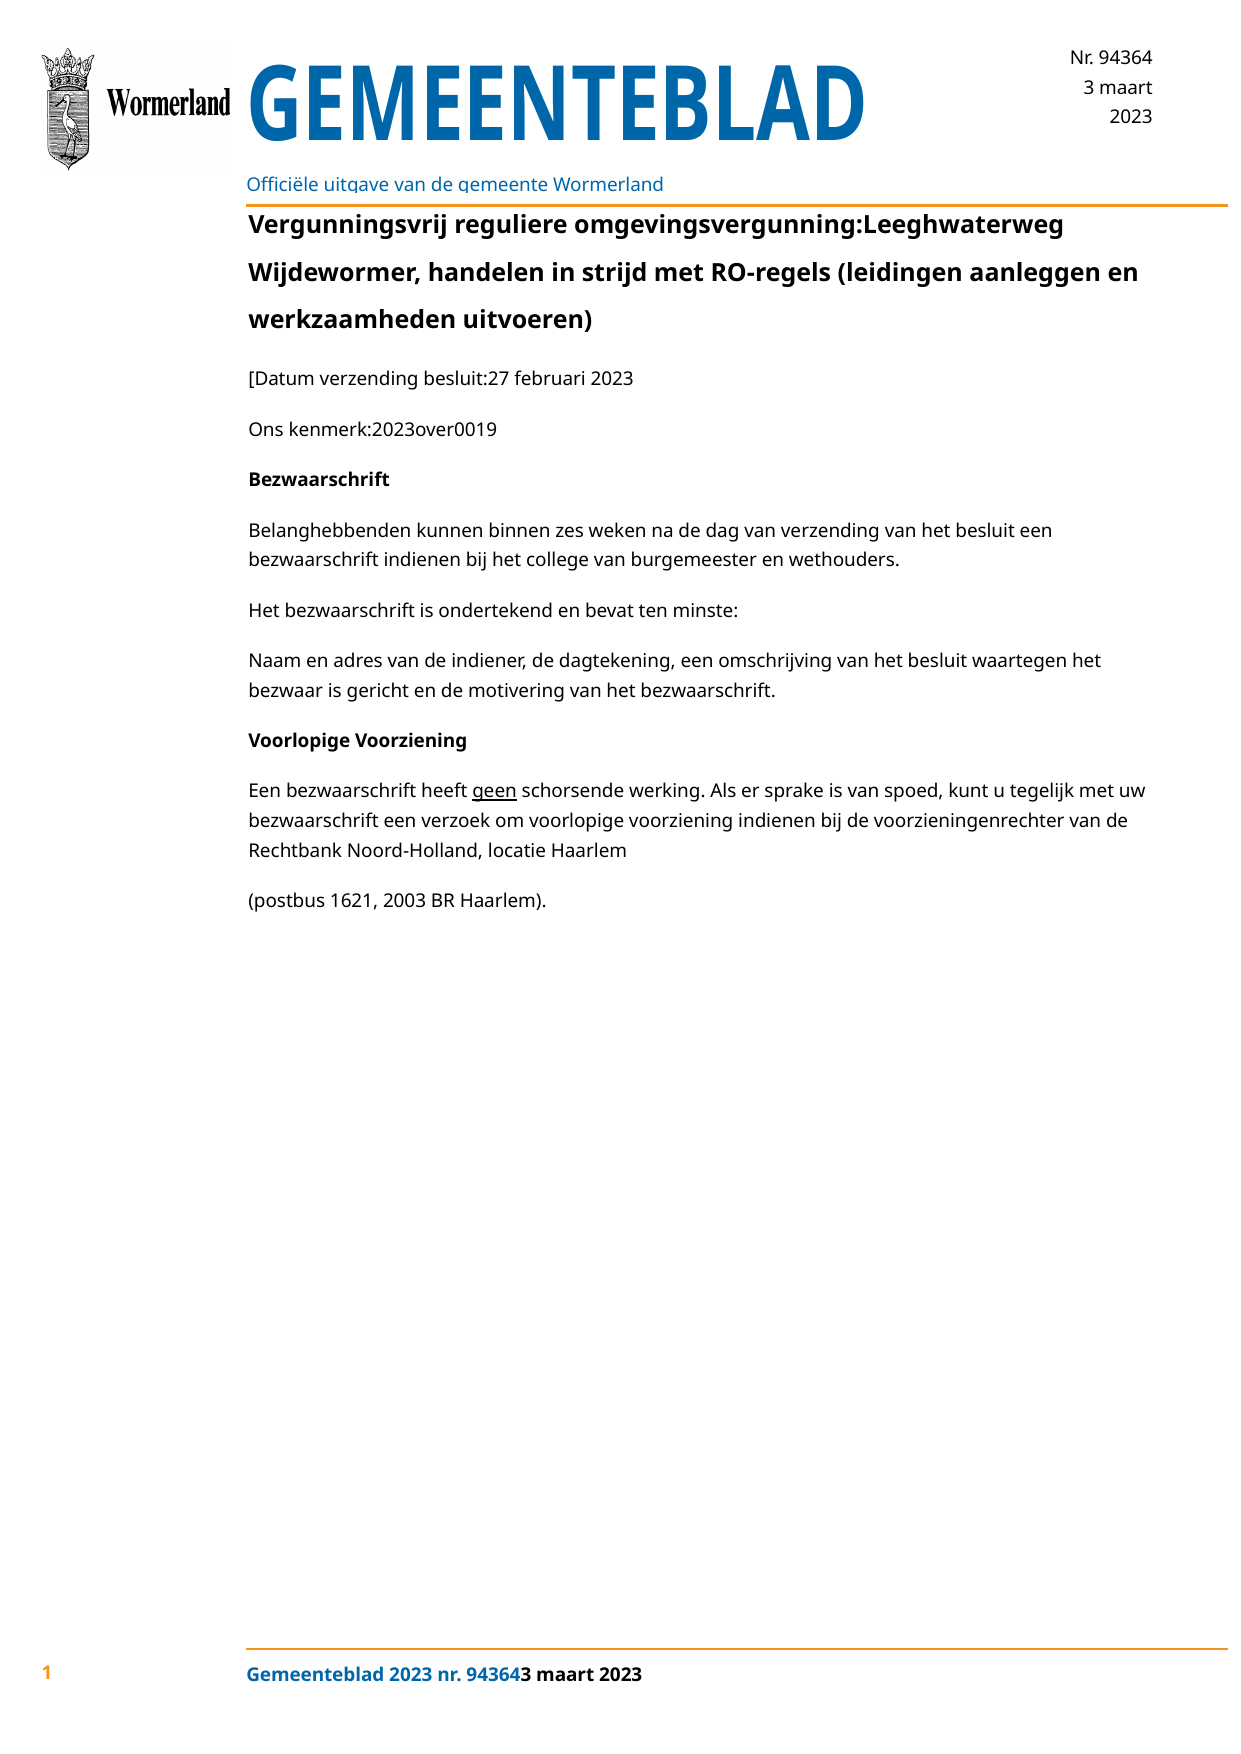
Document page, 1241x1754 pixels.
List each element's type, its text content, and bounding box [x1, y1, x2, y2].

text Naam en adres van de indiener, de dagtekening, een omschrijving van het besluit waartegen het bezwaar is gericht en de motivering van het bezwaarschrift. [248, 647, 1152, 702]
text Bezwaarschrift [248, 466, 1152, 492]
text Het bezwaarschrift is ondertekend en bevat ten minste: [248, 597, 1152, 622]
text Voorlopige Voorziening [248, 727, 1152, 753]
text (postbus 1621, 2003 BR Haarlem). [248, 887, 1152, 913]
picture [41, 47, 231, 172]
text Belanghebbenden kunnen binnen zes weken na de dag van verzending van het besluit een bezwaarschrift indienen bij het college van burgemeester en wethouders. [248, 517, 1152, 572]
text Een bezwaarschrift heeft geen schorsende werking. Als er sprake is van spoed, kunt u tegelijk met uw bezwaarschrift een verzoek om voorlopige voorziening indienen bij de voorzieningenrechter van de Rechtbank Noord-Holland, locatie Haarlem [248, 778, 1152, 862]
text [Datum verzending besluit:27 februari 2023 [248, 366, 1152, 391]
text Vergunningsvrij reguliere omgevingsvergunning:Leeghwaterweg Wijdewormer, handelen in strijd met RO-regels (leidingen aanleggen en werkzaamheden uitvoeren) [248, 207, 1152, 336]
text Ons kenmerk:2023over0019 [248, 416, 1152, 442]
